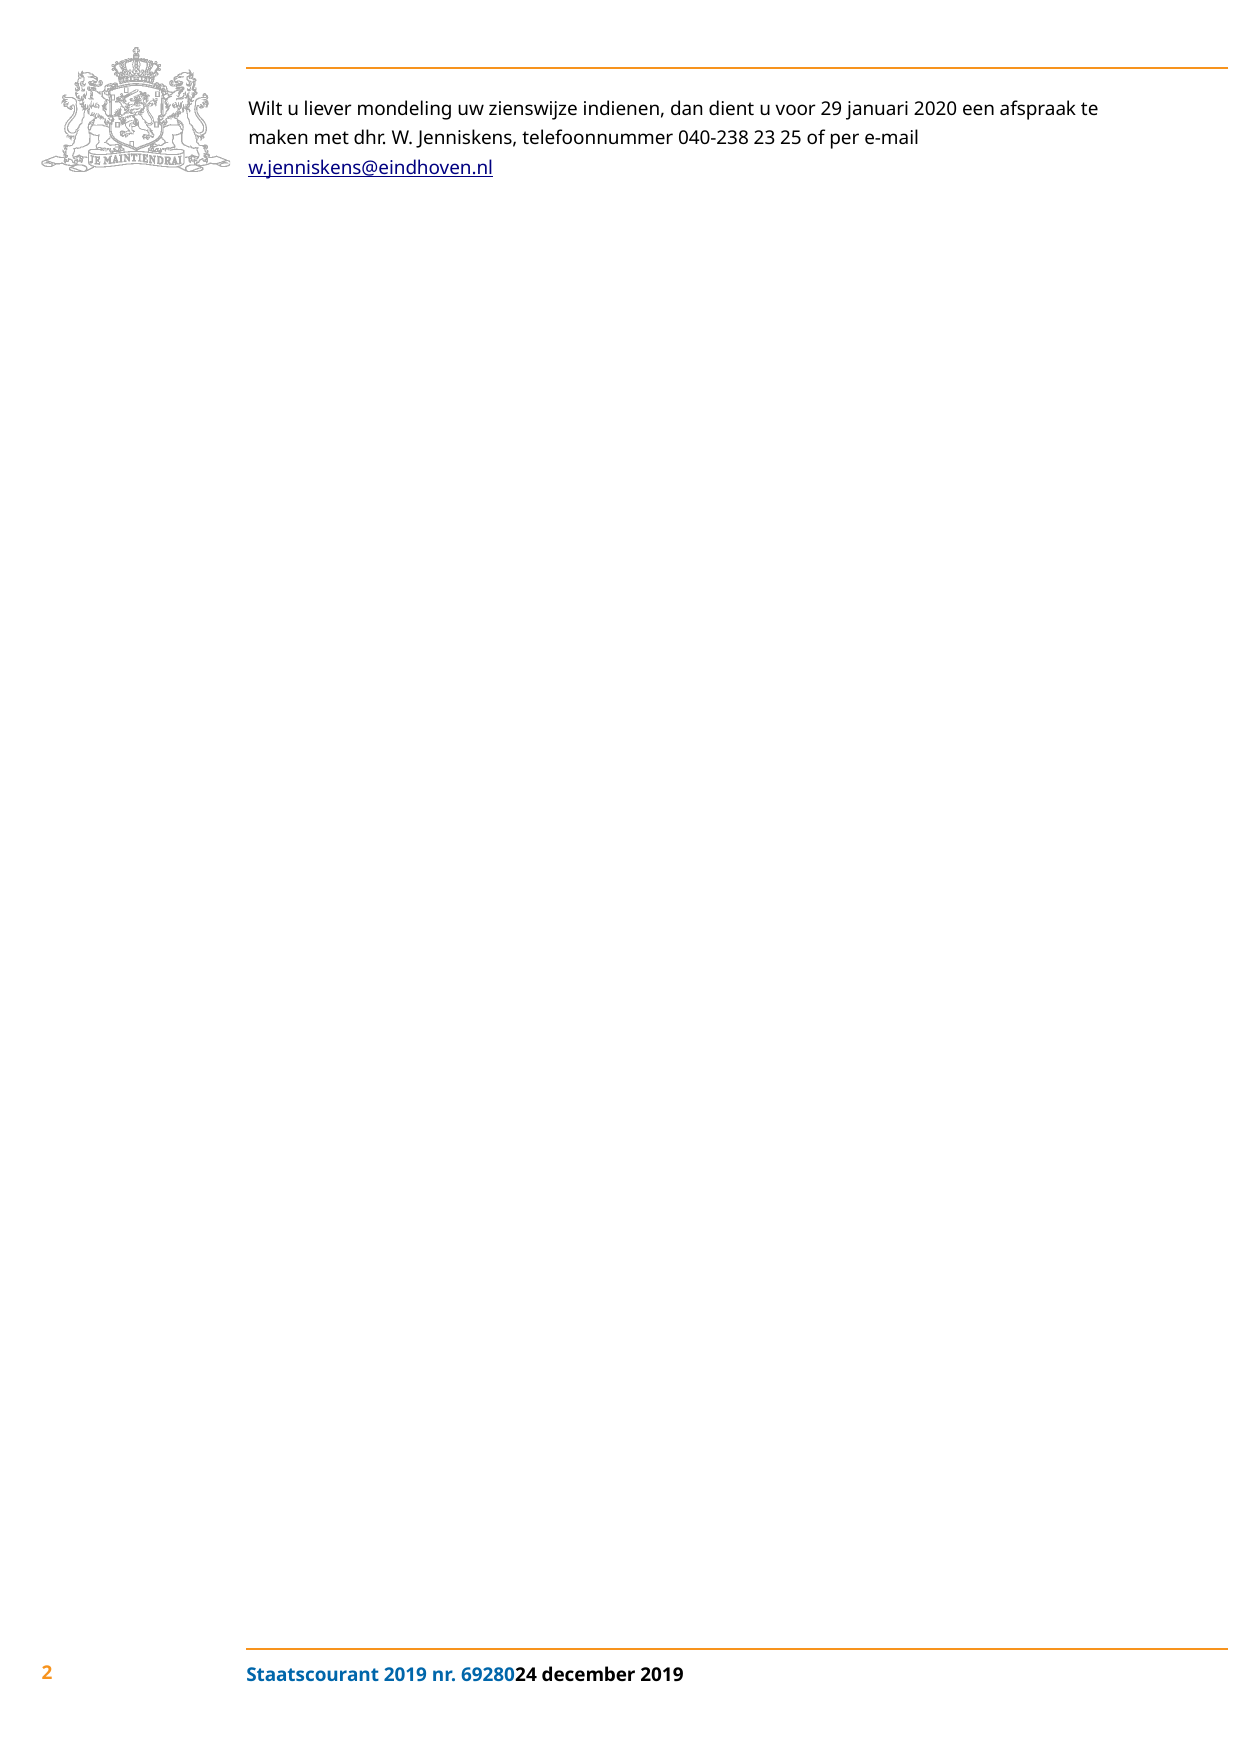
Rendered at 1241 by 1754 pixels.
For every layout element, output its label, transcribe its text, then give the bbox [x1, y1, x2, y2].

text Wilt u liever mondeling uw zienswijze indienen, dan dient u voor 29 januari 2020 een afspraak te maken met dhr. W. Jenniskens, telefoonnummer 040-238 23 25 of per e-mail w.jenniskens@eindhoven.nl [248, 95, 1152, 180]
picture [41, 47, 231, 172]
